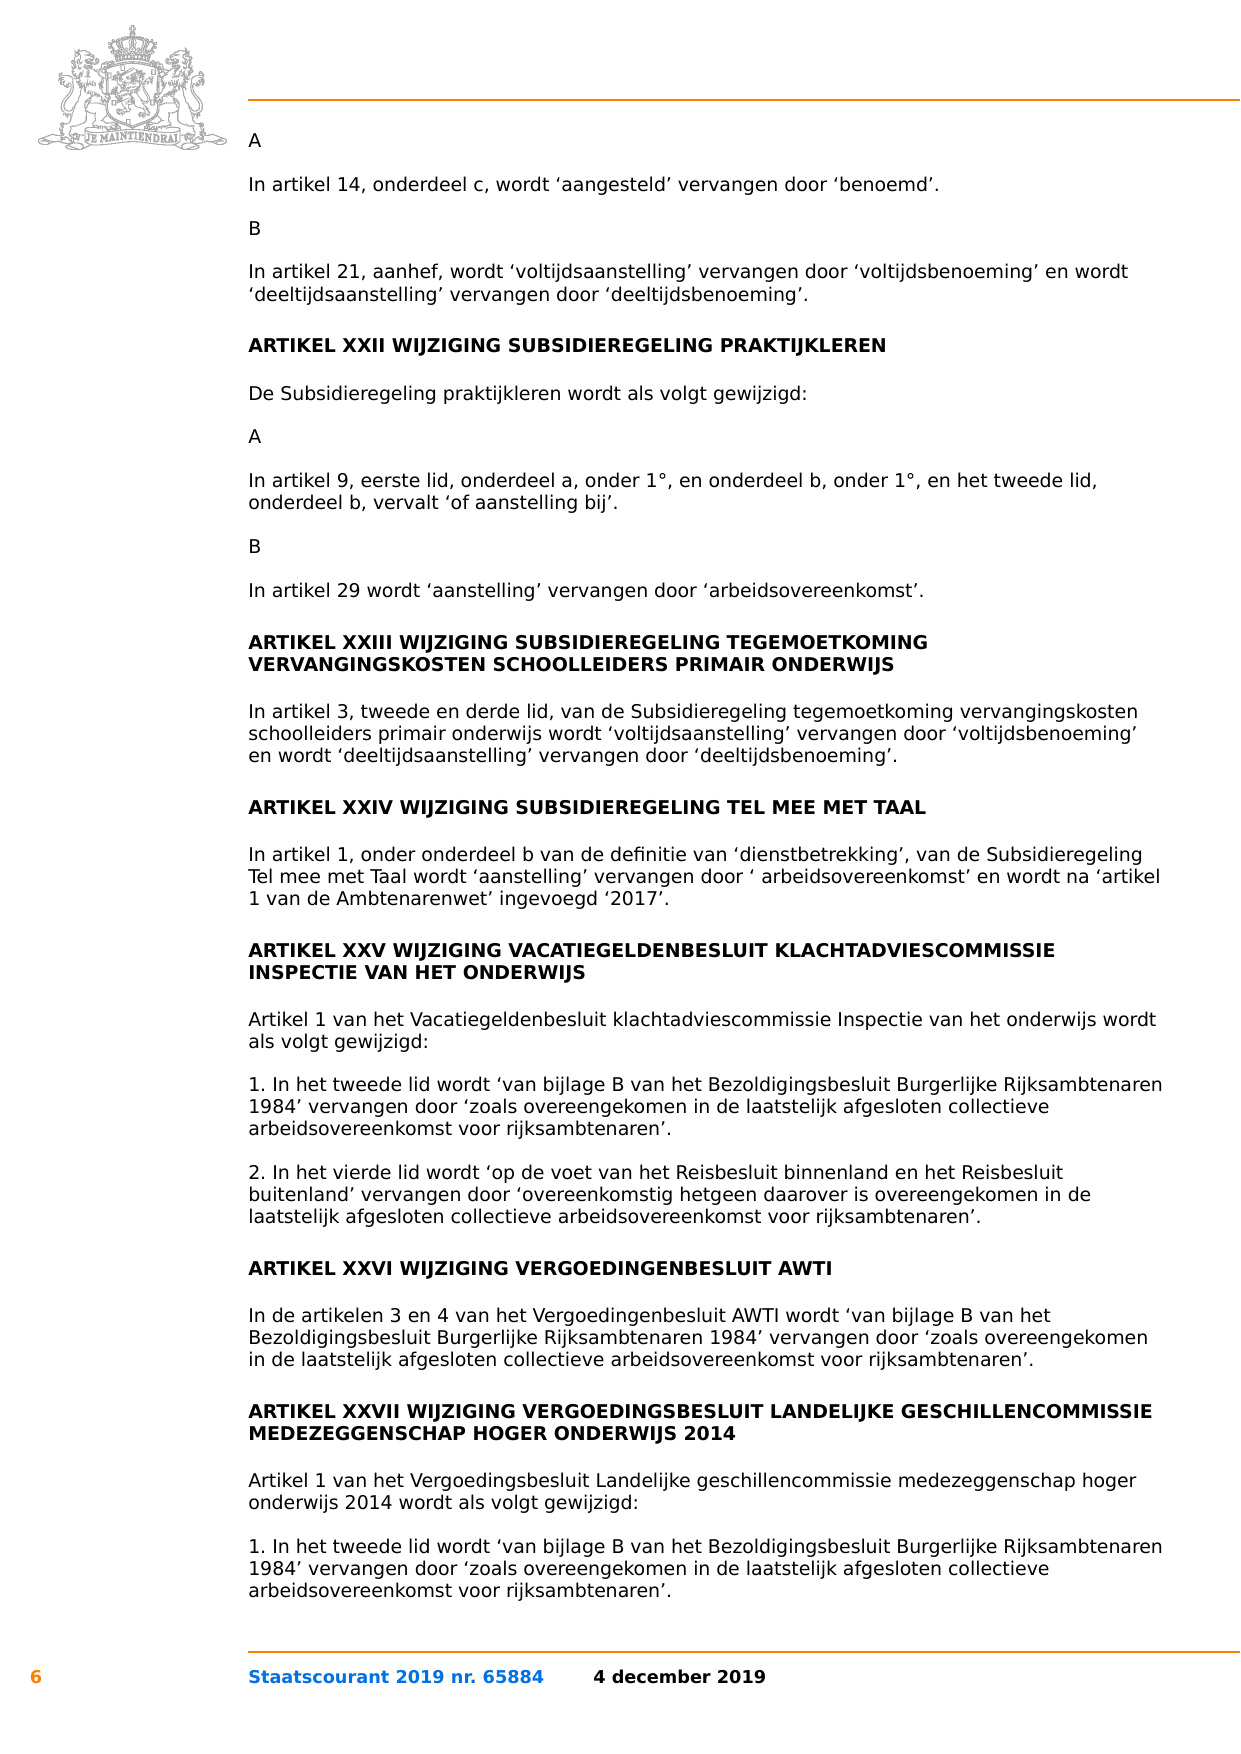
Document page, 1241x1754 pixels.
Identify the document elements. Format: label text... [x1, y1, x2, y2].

text In artikel 14, onderdeel c, wordt ‘aangesteld’ vervangen door ‘benoemd’. [248, 174, 1163, 196]
text 1. In het tweede lid wordt ‘van bijlage B van het Bezoldigingsbesluit Burgerlijke Rijksambtenaren 1984’ vervangen door ‘zoals overeengekomen in de laatstelijk afgesloten collectieve arbeidsovereenkomst voor rijksambtenaren’. [248, 1074, 1163, 1140]
text In de artikelen 3 en 4 van het Vergoedingenbesluit AWTI wordt ‘van bijlage B van het Bezoldigingsbesluit Burgerlijke Rijksambtenaren 1984’ vervangen door ‘zoals overeengekomen in de laatstelijk afgesloten collectieve arbeidsovereenkomst voor rijksambtenaren’. [248, 1305, 1163, 1371]
subtitle ARTIKEL XXVI WIJZIGING VERGOEDINGENBESLUIT AWTI [248, 1258, 1163, 1280]
text A [248, 130, 1163, 152]
subtitle ARTIKEL XXIII WIJZIGING SUBSIDIEREGELING TEGEMOETKOMING VERVANGINGSKOSTEN SCHOOLLEIDERS PRIMAIR ONDERWIJS [248, 632, 1163, 676]
subtitle ARTIKEL XXVII WIJZIGING VERGOEDINGSBESLUIT LANDELIJKE GESCHILLENCOMMISSIE MEDEZEGGENSCHAP HOGER ONDERWIJS 2014 [248, 1401, 1163, 1445]
text In artikel 9, eerste lid, onderdeel a, onder 1°, en onderdeel b, onder 1°, en het tweede lid, onderdeel b, vervalt ‘of aanstelling bij’. [248, 470, 1163, 514]
subtitle ARTIKEL XXV WIJZIGING VACATIEGELDENBESLUIT KLACHTADVIESCOMMISSIE INSPECTIE VAN HET ONDERWIJS [248, 939, 1163, 983]
text In artikel 29 wordt ‘aanstelling’ vervangen door ‘arbeidsovereenkomst’. [248, 580, 1163, 602]
text In artikel 3, tweede en derde lid, van de Subsidieregeling tegemoetkoming vervangingskosten schoolleiders primair onderwijs wordt ‘voltijdsaanstelling’ vervangen door ‘voltijdsbenoeming’ en wordt ‘deeltijdsaanstelling’ vervangen door ‘deeltijdsbenoeming’. [248, 701, 1163, 767]
text B [248, 218, 1163, 239]
subtitle ARTIKEL XXIV WIJZIGING SUBSIDIEREGELING TEL MEE MET TAAL [248, 797, 1163, 819]
text In artikel 21, aanhef, wordt ‘voltijdsaanstelling’ vervangen door ‘voltijdsbenoeming’ en wordt ‘deeltijdsaanstelling’ vervangen door ‘deeltijdsbenoeming’. [248, 261, 1163, 305]
text De Subsidieregeling praktijkleren wordt als volgt gewijzigd: [248, 382, 1163, 404]
text B [248, 536, 1163, 558]
text In artikel 1, onder onderdeel b van de definitie van ‘dienstbetrekking’, van de Subsidieregeling Tel mee met Taal wordt ‘aanstelling’ vervangen door ‘ arbeidsovereenkomst’ en wordt na ‘artikel 1 van de Ambtenarenwet’ ingevoegd ‘2017’. [248, 844, 1163, 909]
subtitle ARTIKEL XXII WIJZIGING SUBSIDIEREGELING PRAKTIJKLEREN [248, 335, 1163, 357]
text A [248, 426, 1163, 448]
text Artikel 1 van het Vergoedingsbesluit Landelijke geschillencommissie medezeggenschap hoger onderwijs 2014 wordt als volgt gewijzigd: [248, 1470, 1163, 1514]
text 2. In het vierde lid wordt ‘op de voet van het Reisbesluit binnenland en het Reisbesluit buitenland’ vervangen door ‘overeenkomstig hetgeen daarover is overeengekomen in de laatstelijk afgesloten collectieve arbeidsovereenkomst voor rijksambtenaren’. [248, 1162, 1163, 1228]
picture [38, 25, 227, 150]
text 1. In het tweede lid wordt ‘van bijlage B van het Bezoldigingsbesluit Burgerlijke Rijksambtenaren 1984’ vervangen door ‘zoals overeengekomen in de laatstelijk afgesloten collectieve arbeidsovereenkomst voor rijksambtenaren’. [248, 1536, 1163, 1602]
text Artikel 1 van het Vacatiegeldenbesluit klachtadviescommissie Inspectie van het onderwijs wordt als volgt gewijzigd: [248, 1008, 1163, 1052]
